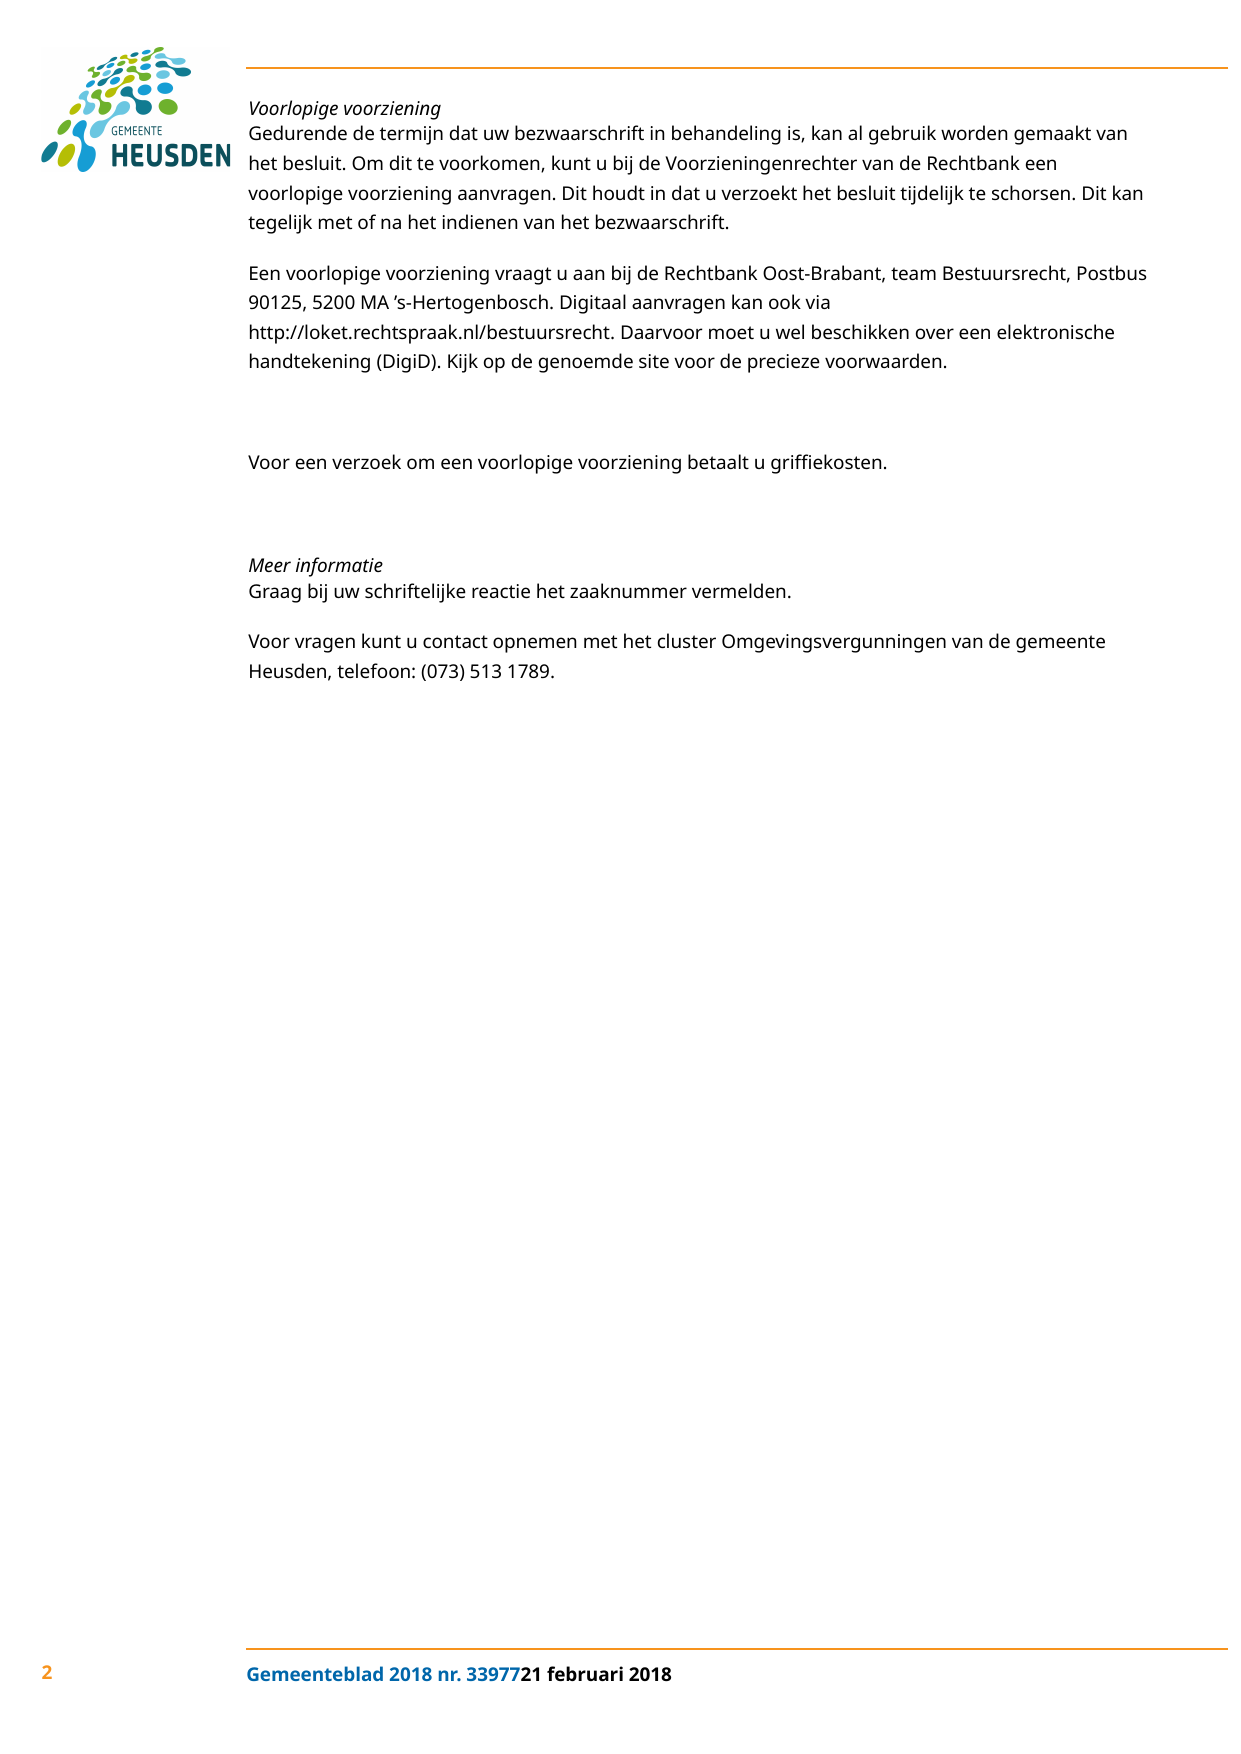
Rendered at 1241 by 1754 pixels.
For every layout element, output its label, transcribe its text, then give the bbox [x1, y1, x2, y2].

text Graag bij uw schriftelijke reactie het zaaknummer vermelden. [248, 578, 1152, 604]
text Voor vragen kunt u contact opnemen met het cluster Omgevingsvergunningen van de gemeente Heusden, telefoon: (073) 513 1789. [248, 629, 1152, 684]
text Een voorlopige voorziening vraagt u aan bij de Rechtbank Oost-Brabant, team Bestuursrecht, Postbus 90125, 5200 MA ’s-Hertogenbosch. Digitaal aanvragen kan ook via http://loket.rechtspraak.nl/bestuursrecht. Daarvoor moet u wel beschikken over een elektronische handtekening (DigiD). Kijk op de genoemde site voor de precieze voorwaarden. [248, 260, 1152, 374]
text Voorlopige voorziening [248, 95, 1152, 121]
picture [41, 47, 231, 172]
text Meer informatie [248, 552, 1152, 578]
text Voor een verzoek om een voorlopige voorziening betaalt u griffiekosten. [248, 449, 1152, 475]
text Gedurende de termijn dat uw bezwaarschrift in behandeling is, kan al gebruik worden gemaakt van het besluit. Om dit te voorkomen, kunt u bij de Voorzieningenrechter van de Rechtbank een voorlopige voorziening aanvragen. Dit houdt in dat u verzoekt het besluit tijdelijk te schorsen. Dit kan tegelijk met of na het indienen van het bezwaarschrift. [248, 121, 1152, 235]
